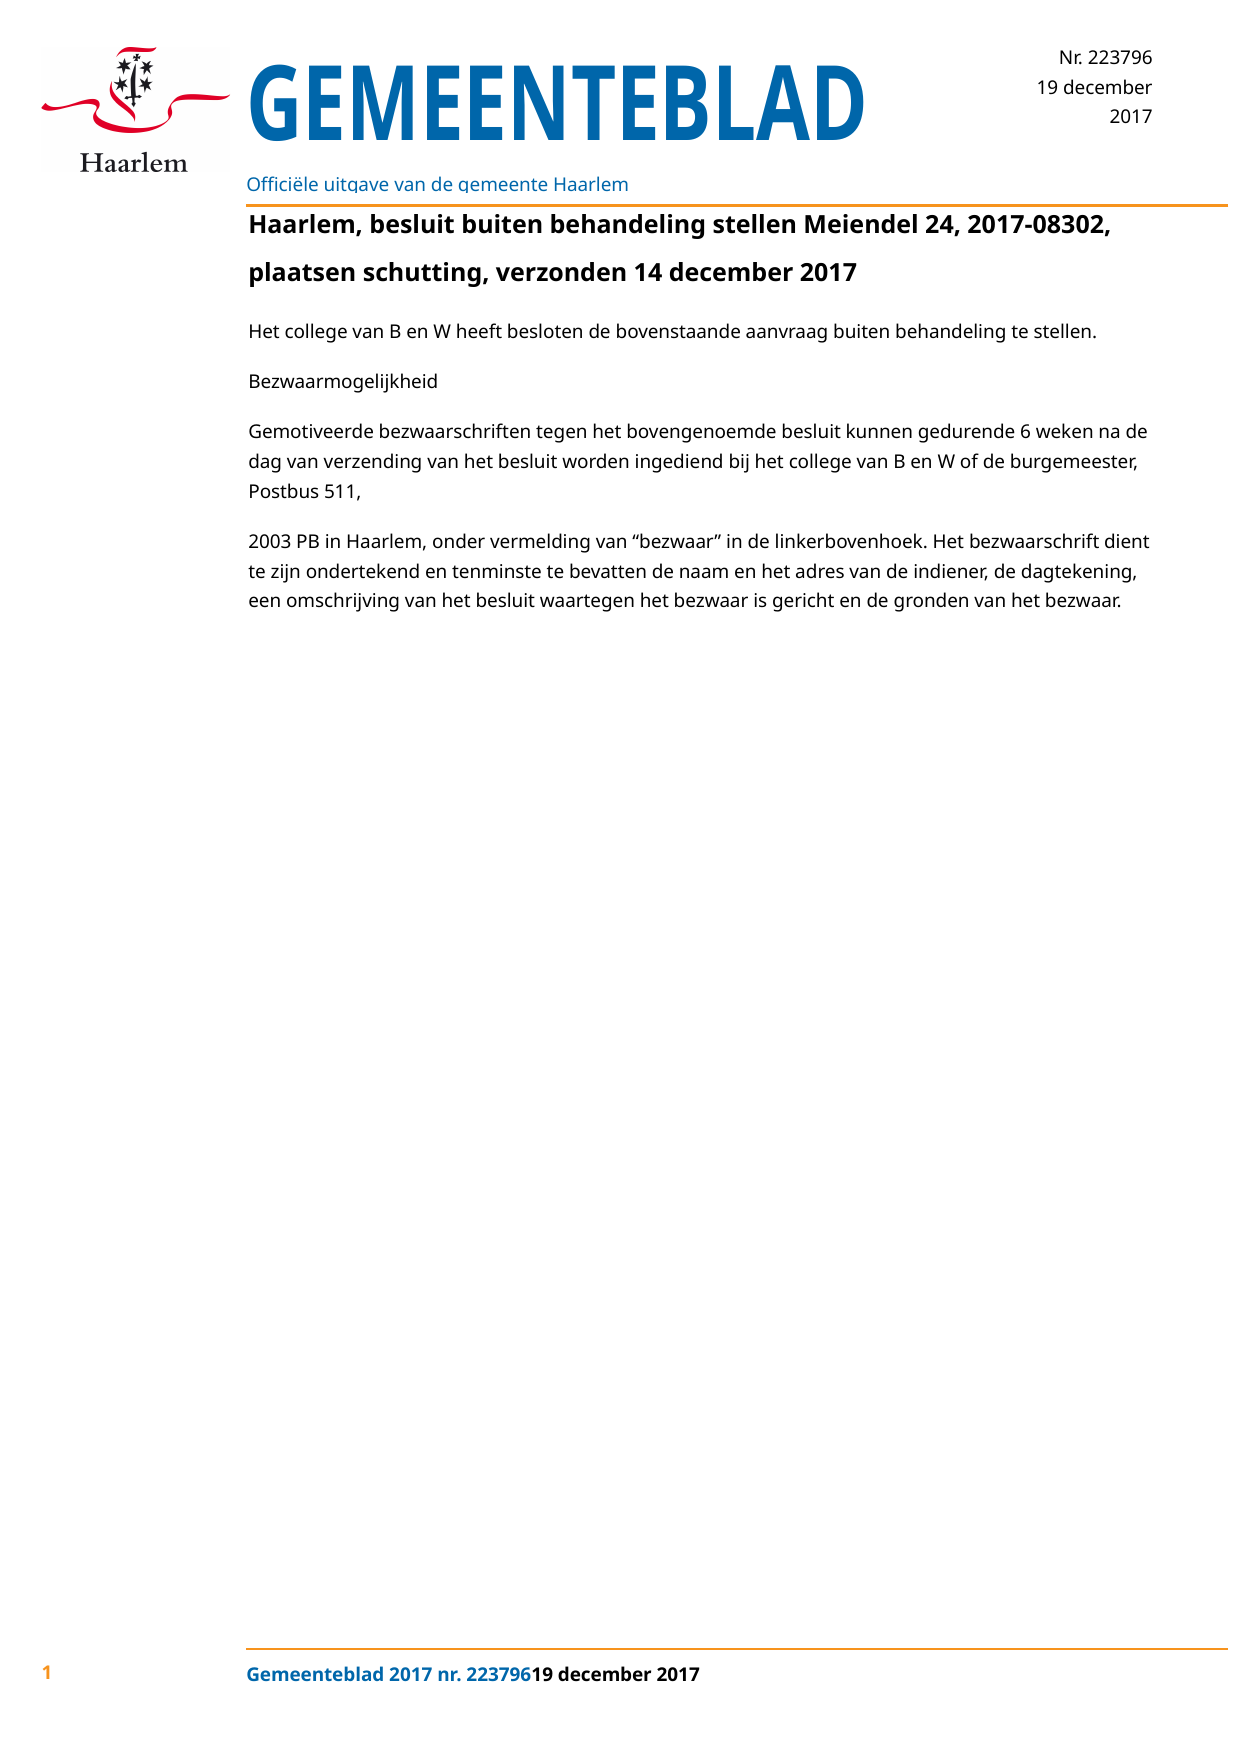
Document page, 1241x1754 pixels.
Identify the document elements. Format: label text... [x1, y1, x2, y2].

text Het college van B en W heeft besloten de bovenstaande aanvraag buiten behandeling te stellen. [248, 318, 1152, 344]
picture [41, 47, 231, 172]
text Gemotiveerde bezwaarschriften tegen het bovengenoemde besluit kunnen gedurende 6 weken na de dag van verzending van het besluit worden ingediend bij het college van B en W of de burgemeester, Postbus 511, [248, 419, 1152, 504]
text Bezwaarmogelijkheid [248, 368, 1152, 394]
text Haarlem, besluit buiten behandeling stellen Meiendel 24, 2017-08302, plaatsen schutting, verzonden 14 december 2017 [248, 207, 1152, 288]
text 2003 PB in Haarlem, onder vermelding van “bezwaar” in de linkerbovenhoek. Het bezwaarschrift dient te zijn ondertekend en tenminste te bevatten de naam en het adres van de indiener, de dagtekening, een omschrijving van het besluit waartegen het bezwaar is gericht en de gronden van het bezwaar. [248, 528, 1152, 613]
